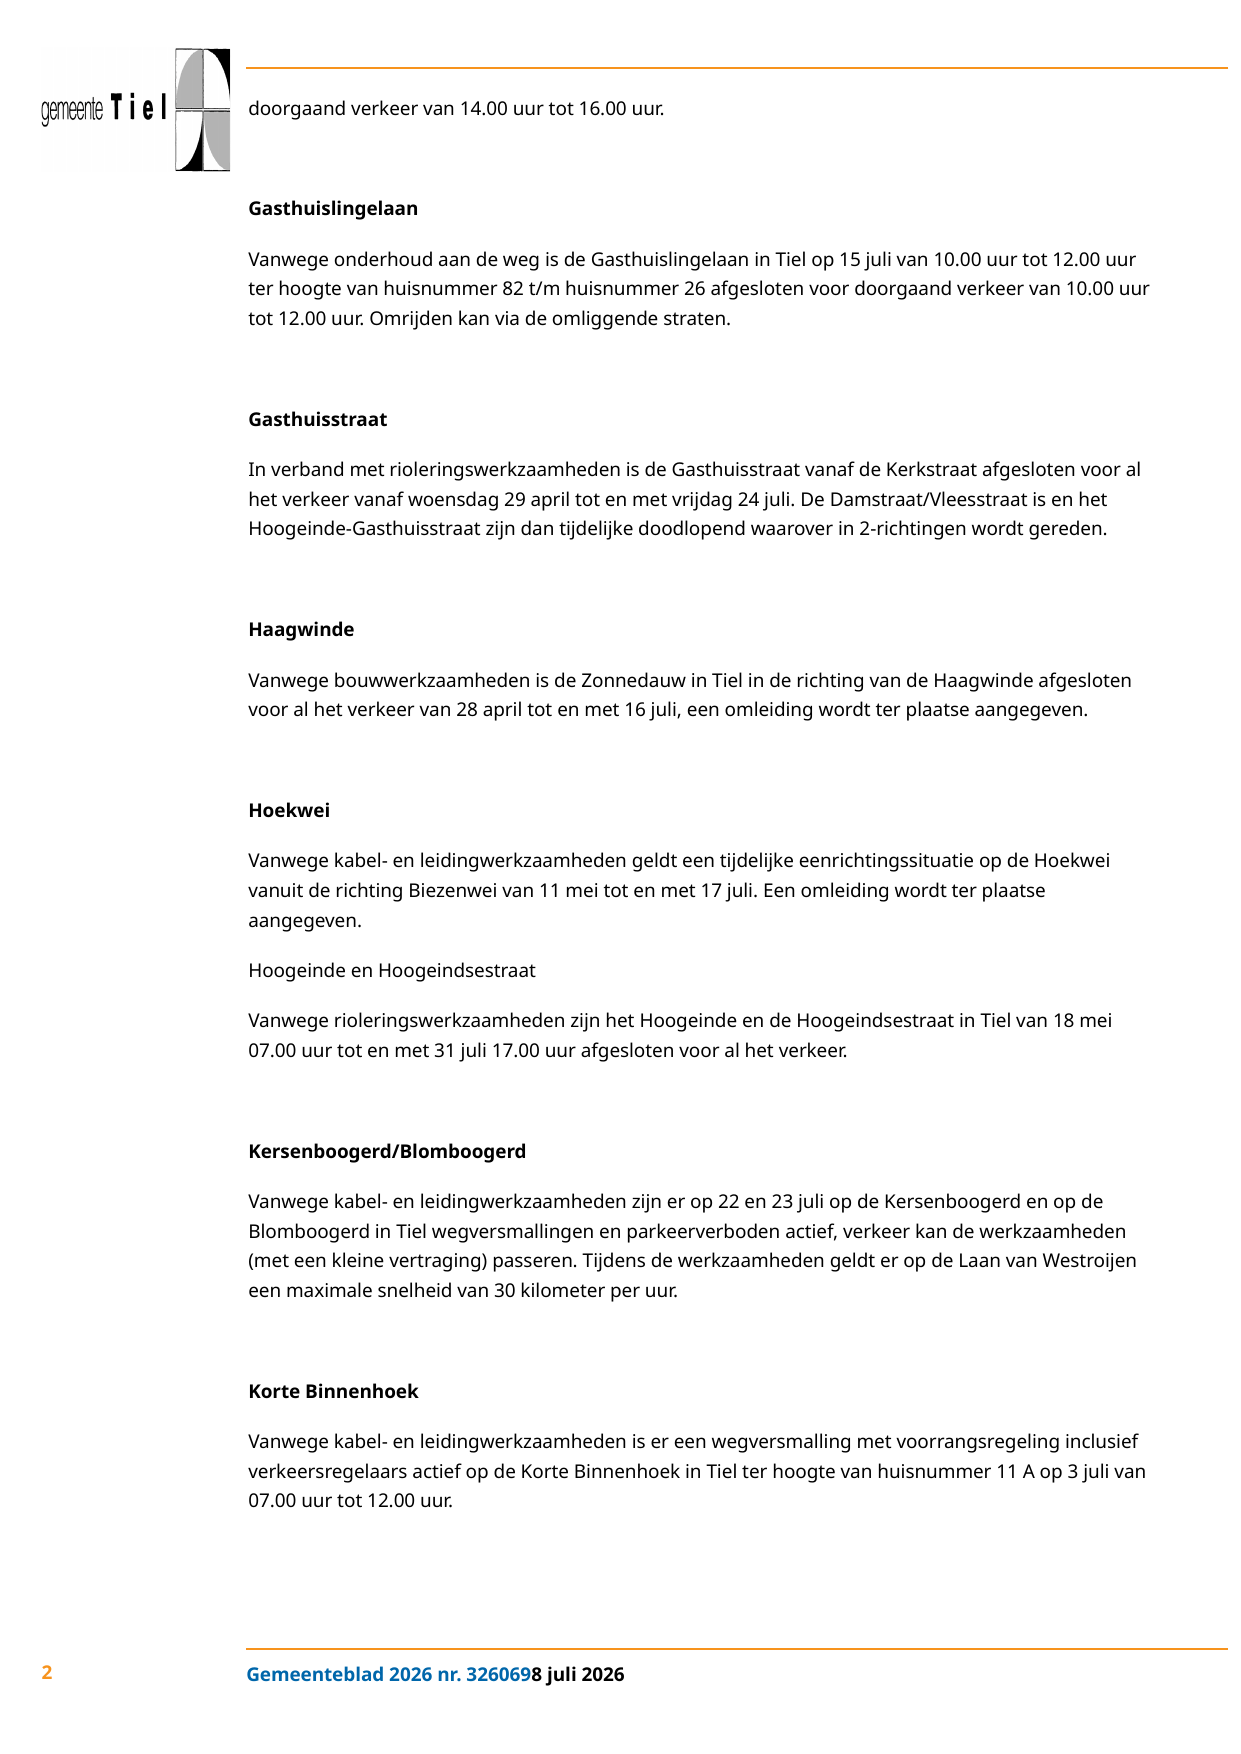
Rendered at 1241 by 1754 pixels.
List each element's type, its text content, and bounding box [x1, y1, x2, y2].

text Korte Binnenhoek [248, 1378, 1152, 1404]
text Vanwege kabel- en leidingwerkzaamheden zijn er op 22 en 23 juli op de Kersenboogerd en op de Blomboogerd in Tiel wegversmallingen en parkeerverboden actief, verkeer kan de werkzaamheden (met een kleine vertraging) passeren. Tijdens de werkzaamheden geldt er op de Laan van Westroijen een maximale snelheid van 30 kilometer per uur. [248, 1188, 1152, 1303]
text In verband met rioleringswerkzaamheden is de Gasthuisstraat vanaf de Kerkstraat afgesloten voor al het verkeer vanaf woensdag 29 april tot en met vrijdag 24 juli. De Damstraat/Vleesstraat is en het Hoogeinde-Gasthuisstraat zijn dan tijdelijke doodlopend waarover in 2-richtingen wordt gereden. [248, 456, 1152, 541]
text Hoekwei [248, 797, 1152, 823]
text Vanwege kabel- en leidingwerkzaamheden geldt een tijdelijke eenrichtingssituatie op de Hoekwei vanuit de richting Biezenwei van 11 mei tot en met 17 juli. Een omleiding wordt ter plaatse aangegeven. [248, 848, 1152, 933]
text Vanwege onderhoud aan de weg is de Gasthuislingelaan in Tiel op 15 juli van 10.00 uur tot 12.00 uur ter hoogte van huisnummer 82 t/m huisnummer 26 afgesloten voor doorgaand verkeer van 10.00 uur tot 12.00 uur. Omrijden kan via de omliggende straten. [248, 246, 1152, 331]
text Vanwege kabel- en leidingwerkzaamheden is er een wegversmalling met voorrangsregeling inclusief verkeersregelaars actief op de Korte Binnenhoek in Tiel ter hoogte van huisnummer 11 A op 3 juli van 07.00 uur tot 12.00 uur. [248, 1428, 1152, 1513]
text Gasthuisstraat [248, 406, 1152, 432]
text Hoogeinde en Hoogeindsestraat [248, 957, 1152, 983]
text Vanwege bouwwerkzaamheden is de Zonnedauw in Tiel in de richting van de Haagwinde afgesloten voor al het verkeer van 28 april tot en met 16 juli, een omleiding wordt ter plaatse aangegeven. [248, 667, 1152, 722]
text doorgaand verkeer van 14.00 uur tot 16.00 uur. [248, 95, 1152, 121]
text Haagwinde [248, 616, 1152, 642]
text Kersenboogerd/Blomboogerd [248, 1138, 1152, 1164]
picture [41, 47, 231, 172]
text Gasthuislingelaan [248, 196, 1152, 221]
text Vanwege rioleringswerkzaamheden zijn het Hoogeinde en de Hoogeindsestraat in Tiel van 18 mei 07.00 uur tot en met 31 juli 17.00 uur afgesloten voor al het verkeer. [248, 1008, 1152, 1063]
